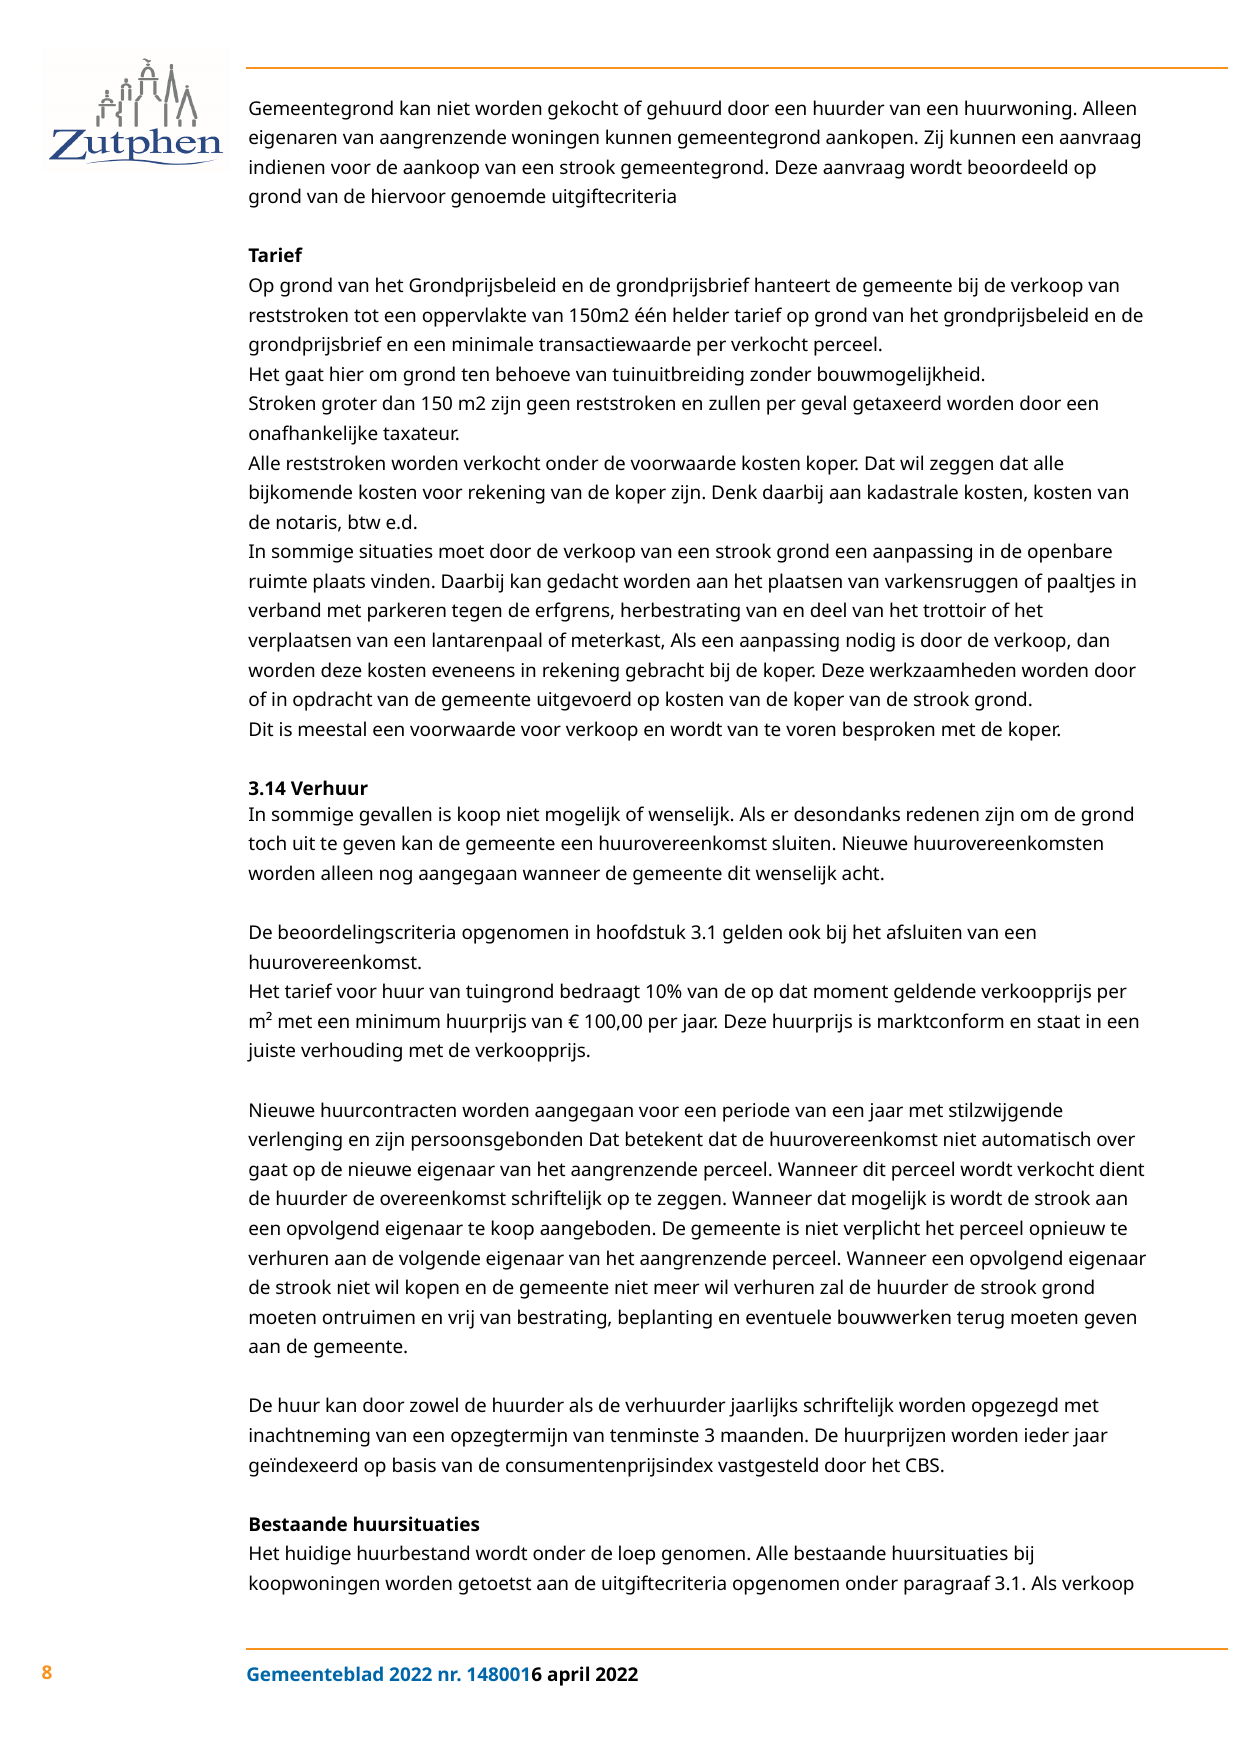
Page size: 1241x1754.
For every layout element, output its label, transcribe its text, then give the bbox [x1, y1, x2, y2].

text Het huidige huurbestand wordt onder de loep genomen. Alle bestaande huursituaties bij koopwoningen worden getoetst aan de uitgiftecriteria opgenomen onder paragraaf 3.1. Als verkoop [248, 1541, 1152, 1596]
text Dit is meestal een voorwaarde voor verkoop en wordt van te voren besproken met de koper. [248, 716, 1152, 742]
text Tarief [248, 243, 1152, 268]
text Stroken groter dan 150 m2 zijn geen reststroken en zullen per geval getaxeerd worden door een onafhankelijke taxateur. [248, 391, 1152, 446]
picture [41, 47, 231, 172]
text De huur kan door zowel de huurder als de verhuurder jaarlijks schriftelijk worden opgezegd met inachtneming van een opzegtermijn van tenminste 3 maanden. De huurprijzen worden ieder jaar geïndexeerd op basis van de consumentenprijsindex vastgesteld door het CBS. [248, 1393, 1152, 1477]
text Gemeentegrond kan niet worden gekocht of gehuurd door een huurder van een huurwoning. Alleen eigenaren van aangrenzende woningen kunnen gemeentegrond aankopen. Zij kunnen een aanvraag indienen voor de aankoop van een strook gemeentegrond. Deze aanvraag wordt beoordeeld op grond van de hiervoor genoemde uitgiftecriteria [248, 95, 1152, 209]
text De beoordelingscriteria opgenomen in hoofdstuk 3.1 gelden ook bij het afsluiten van een huurovereenkomst. [248, 919, 1152, 974]
text Het gaat hier om grond ten behoeve van tuinuitbreiding zonder bouwmogelijkheid. [248, 361, 1152, 387]
text Op grond van het Grondprijsbeleid en de grondprijsbrief hanteert de gemeente bij de verkoop van reststroken tot een oppervlakte van 150m2 één helder tarief op grond van het grondprijsbeleid en de grondprijsbrief en een minimale transactiewaarde per verkocht perceel. [248, 272, 1152, 357]
text Het tarief voor huur van tuingrond bedraagt 10% van de op dat moment geldende verkoopprijs per m² met een minimum huurprijs van € 100,00 per jaar. Deze huurprijs is marktconform en staat in een juiste verhouding met de verkoopprijs. [248, 978, 1152, 1063]
text In sommige situaties moet door de verkoop van een strook grond een aanpassing in de openbare ruimte plaats vinden. Daarbij kan gedacht worden aan het plaatsen van varkensruggen of paaltjes in verband met parkeren tegen de erfgrens, herbestrating van en deel van het trottoir of het verplaatsen van een lantarenpaal of meterkast, Als een aanpassing nodig is door de verkoop, dan worden deze kosten eveneens in rekening gebracht bij de koper. Deze werkzaamheden worden door of in opdracht van de gemeente uitgevoerd op kosten van de koper van de strook grond. [248, 538, 1152, 712]
text In sommige gevallen is koop niet mogelijk of wenselijk. Als er desondanks redenen zijn om de grond toch uit te geven kan de gemeente een huurovereenkomst sluiten. Nieuwe huurovereenkomsten worden alleen nog aangegaan wanneer de gemeente dit wenselijk acht. [248, 801, 1152, 886]
text 3.14 Verhuur [248, 775, 1152, 801]
text Nieuwe huurcontracten worden aangegaan voor een periode van een jaar met stilzwijgende verlenging en zijn persoonsgebonden Dat betekent dat de huurovereenkomst niet automatisch over gaat op de nieuwe eigenaar van het aangrenzende perceel. Wanneer dit perceel wordt verkocht dient de huurder de overeenkomst schriftelijk op te zeggen. Wanneer dat mogelijk is wordt de strook aan een opvolgend eigenaar te koop aangeboden. De gemeente is niet verplicht het perceel opnieuw te verhuren aan de volgende eigenaar van het aangrenzende perceel. Wanneer een opvolgend eigenaar de strook niet wil kopen en de gemeente niet meer wil verhuren zal de huurder de strook grond moeten ontruimen en vrij van bestrating, beplanting en eventuele bouwwerken terug moeten geven aan de gemeente. [248, 1097, 1152, 1359]
text Bestaande huursituaties [248, 1511, 1152, 1537]
text Alle reststroken worden verkocht onder de voorwaarde kosten koper. Dat wil zeggen dat alle bijkomende kosten voor rekening van de koper zijn. Denk daarbij aan kadastrale kosten, kosten van de notaris, btw e.d. [248, 450, 1152, 535]
